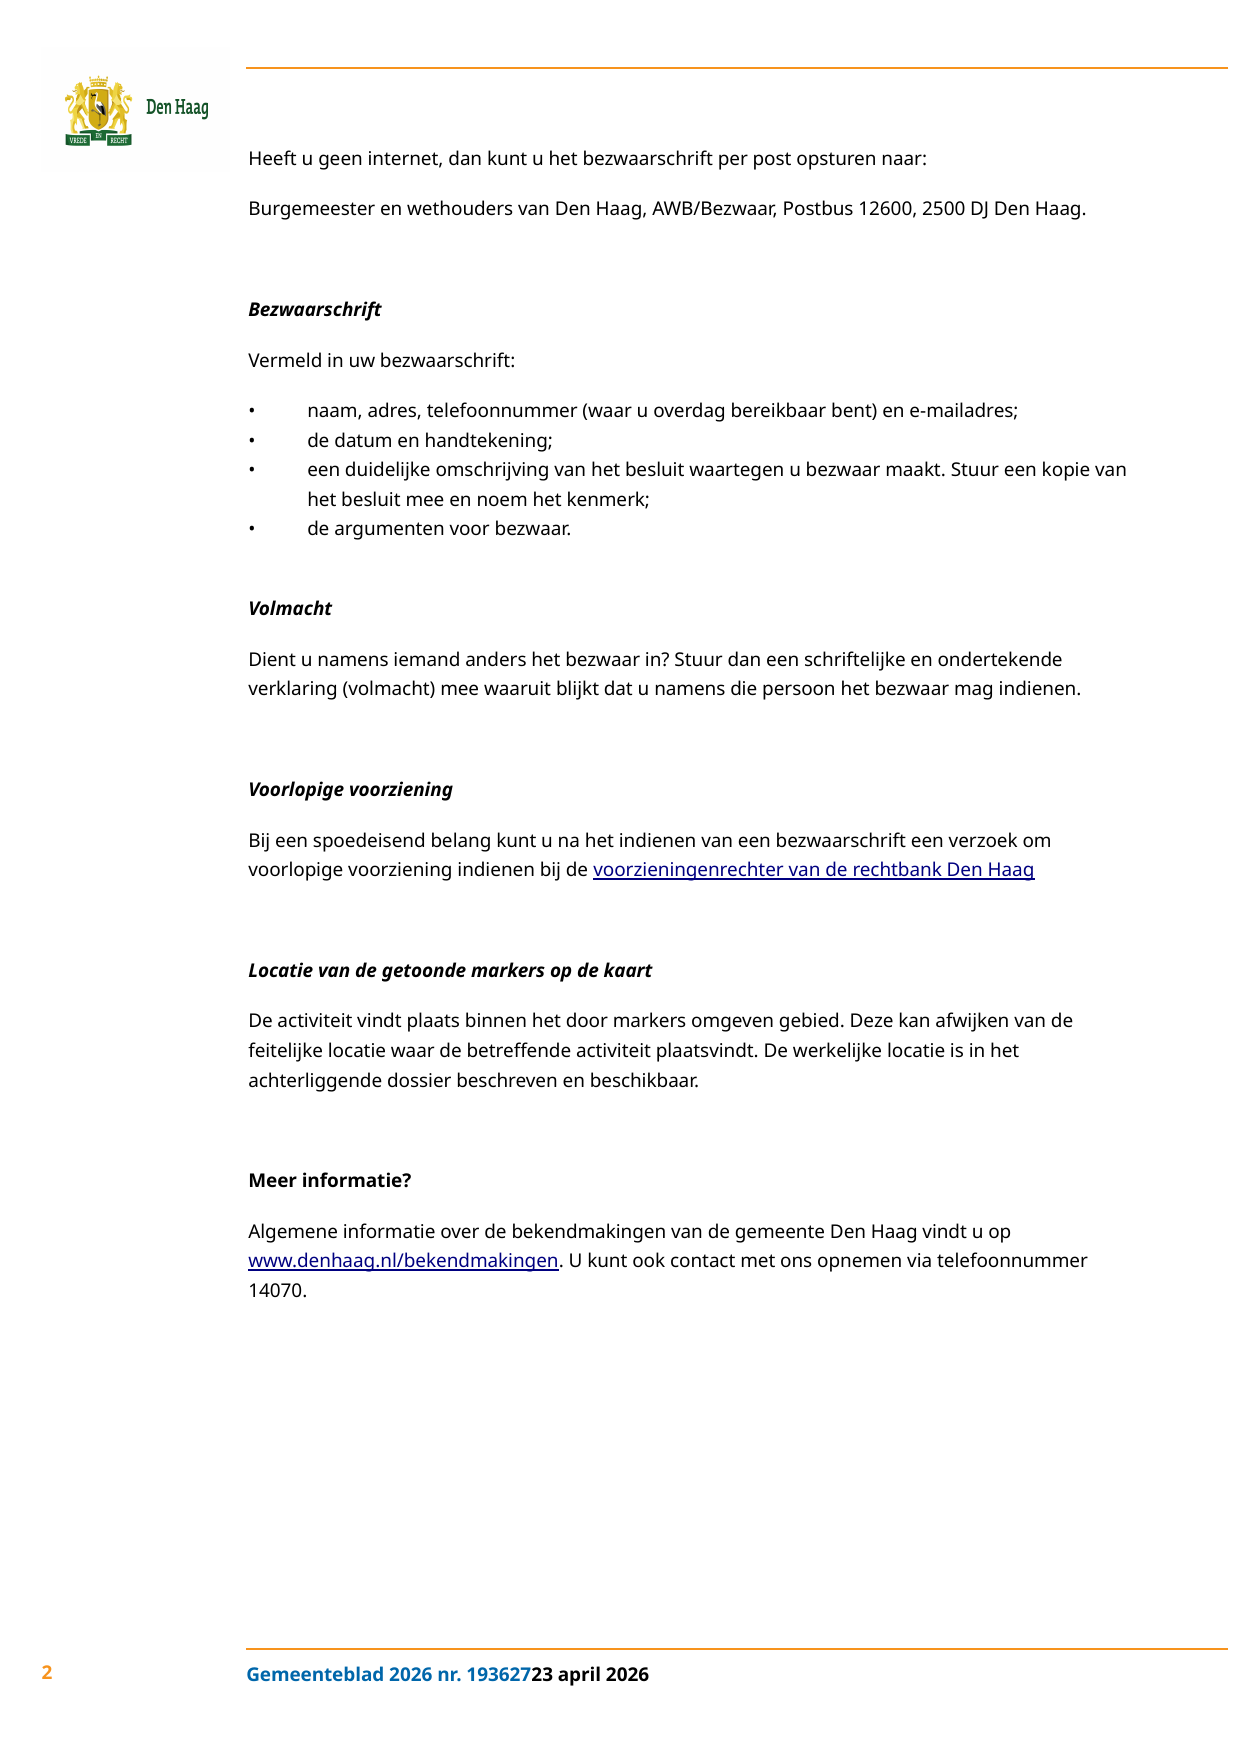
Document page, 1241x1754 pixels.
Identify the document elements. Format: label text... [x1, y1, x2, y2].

list een duidelijke omschrijving van het besluit waartegen u bezwaar maakt. Stuur een kopie van het besluit mee en noem het kenmerk; [248, 456, 1152, 512]
text Voorlopige voorziening [248, 776, 1152, 802]
text Bij een spoedeisend belang kunt u na het indienen van een bezwaarschrift een verzoek om voorlopige voorziening indienen bij de voorzieningenrechter van de rechtbank Den Haag [248, 827, 1152, 882]
text Volmacht [248, 596, 1152, 621]
text Meer informatie? [248, 1168, 1152, 1193]
list naam, adres, telefoonnummer (waar u overdag bereikbaar bent) en e-mailadres; [248, 397, 1152, 423]
text Burgemeester en wethouders van Den Haag, AWB/Bezwaar, Postbus 12600, 2500 DJ Den Haag. [248, 196, 1152, 221]
list de argumenten voor bezwaar. [248, 516, 1152, 541]
text Vermeld in uw bezwaarschrift: [248, 347, 1152, 373]
text Dient u namens iemand anders het bezwaar in? Stuur dan een schriftelijke en ondertekende verklaring (volmacht) mee waaruit blijkt dat u namens die persoon het bezwaar mag indienen. [248, 646, 1152, 701]
text Algemene informatie over de bekendmakingen van de gemeente Den Haag vindt u op www.denhaag.nl/bekendmakingen. U kunt ook contact met ons opnemen via telefoonnummer 14070. [248, 1218, 1152, 1303]
list de datum en handtekening; [248, 427, 1152, 453]
text Bezwaarschrift [248, 296, 1152, 322]
text Locatie van de getoonde markers op de kaart [248, 957, 1152, 983]
picture [41, 47, 231, 172]
text Heeft u geen internet, dan kunt u het bezwaarschrift per post opsturen naar: [248, 145, 1152, 171]
text De activiteit vindt plaats binnen het door markers omgeven gebied. Deze kan afwijken van de feitelijke locatie waar de betreffende activiteit plaatsvindt. De werkelijke locatie is in het achterliggende dossier beschreven en beschikbaar. [248, 1008, 1152, 1093]
